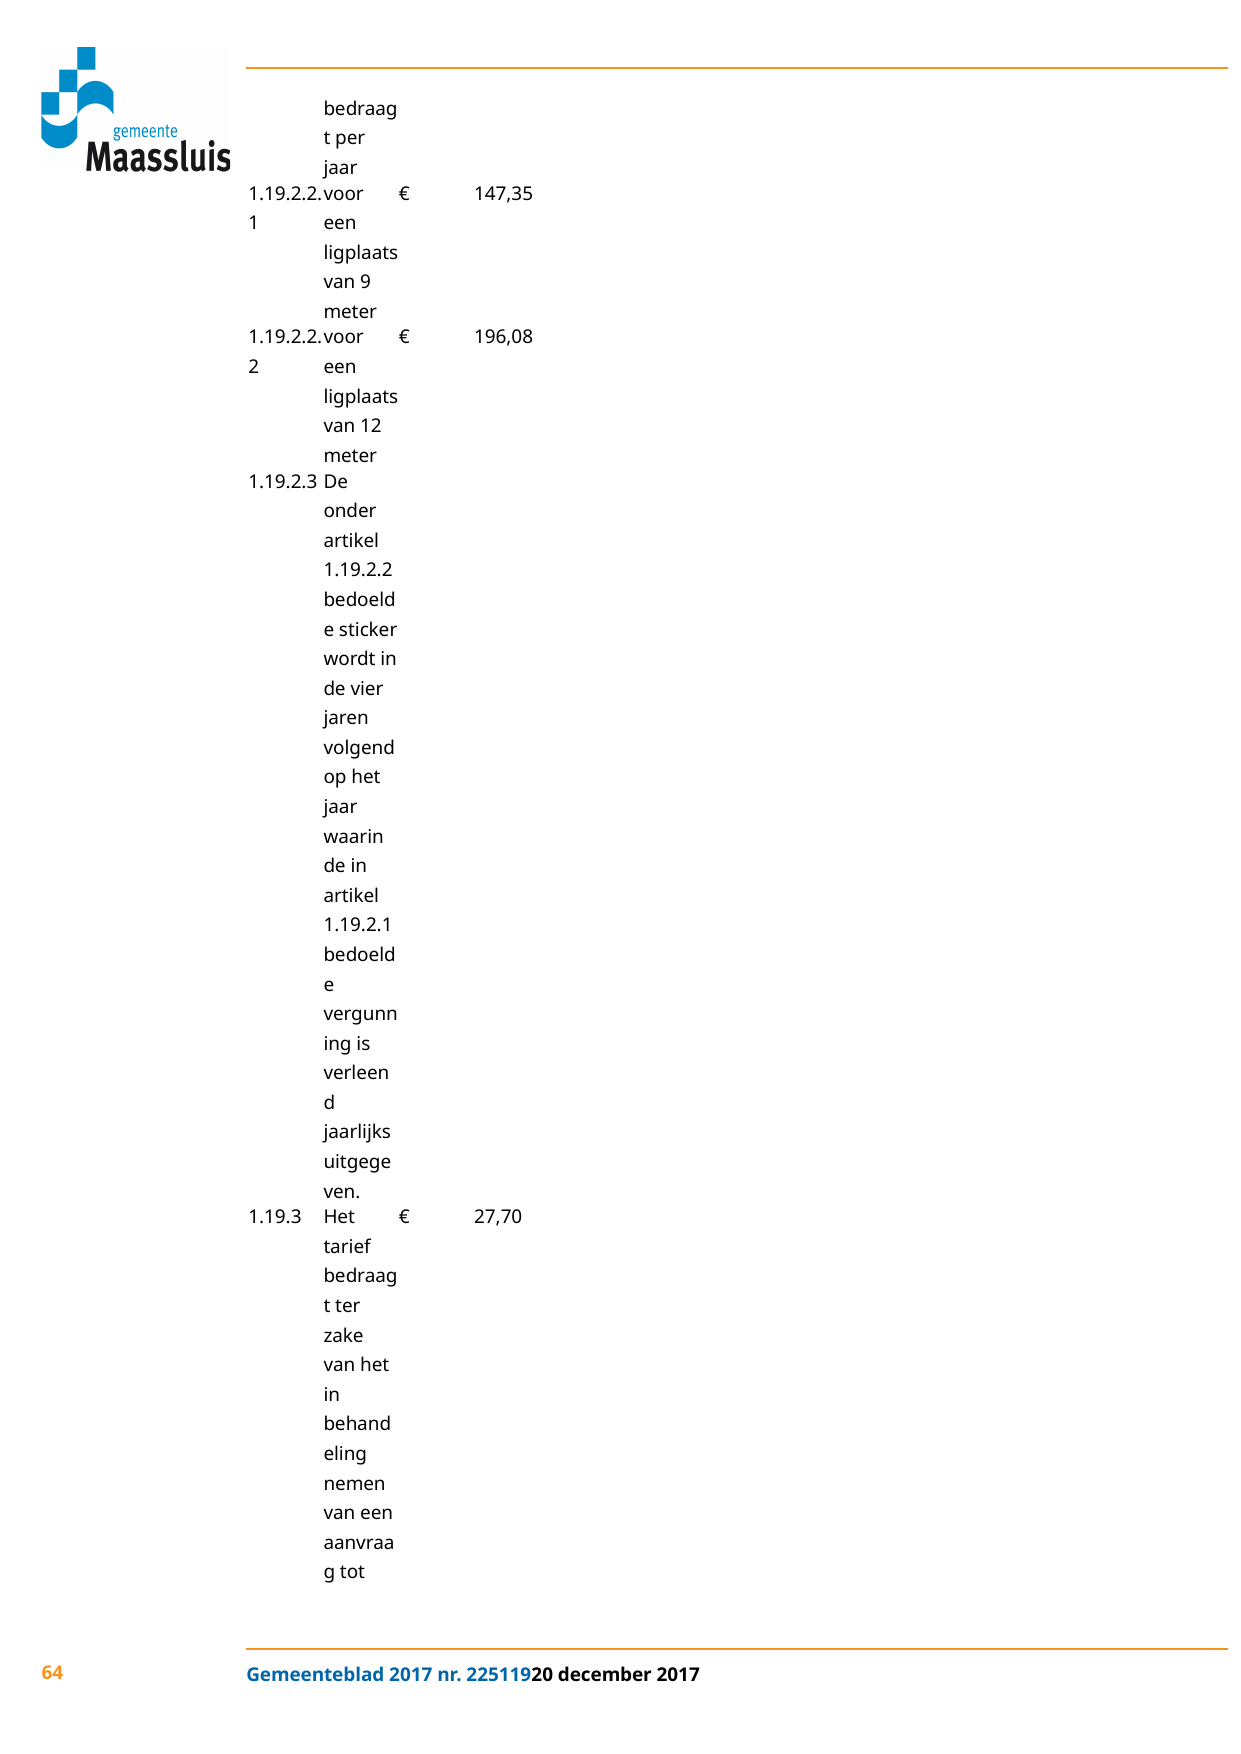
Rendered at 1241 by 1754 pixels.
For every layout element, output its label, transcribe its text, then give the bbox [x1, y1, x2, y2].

table_cell [399, 468, 474, 1203]
table_cell 1.19.3 [248, 1204, 323, 1584]
table_cell [474, 95, 549, 180]
table_cell 196,08 [474, 324, 549, 468]
table_cell 27,70 [474, 1204, 549, 1584]
table_cell [399, 95, 474, 180]
table_cell voor een ligplaats van 9 meter [323, 180, 398, 324]
table_cell voor een ligplaats van 12 meter [323, 324, 398, 468]
picture [41, 47, 77, 92]
table_cell € [399, 324, 474, 468]
table_cell € [399, 1204, 474, 1584]
table_cell € [399, 180, 474, 324]
table_cell 1.19.2.2.1 [248, 180, 323, 324]
table_cell [248, 95, 323, 180]
table_cell 1.19.2.2.2 [248, 324, 323, 468]
table_cell 1.19.2.3 [248, 468, 323, 1203]
table_cell 147,35 [474, 180, 549, 324]
table_cell [474, 468, 549, 1203]
table_cell Het tarief bedraagt ter zake van het in behandeling nemen van een aanvraag tot [323, 1204, 398, 1584]
picture [41, 47, 231, 172]
table_cell De onder artikel 1.19.2.2 bedoelde sticker wordt in de vier jaren volgend op het jaar waarin de in artikel 1.19.2.1 bedoelde vergunning is verleend jaarlijks uitgegeven. [323, 468, 398, 1203]
table_cell bedraagt per jaar [323, 95, 398, 180]
